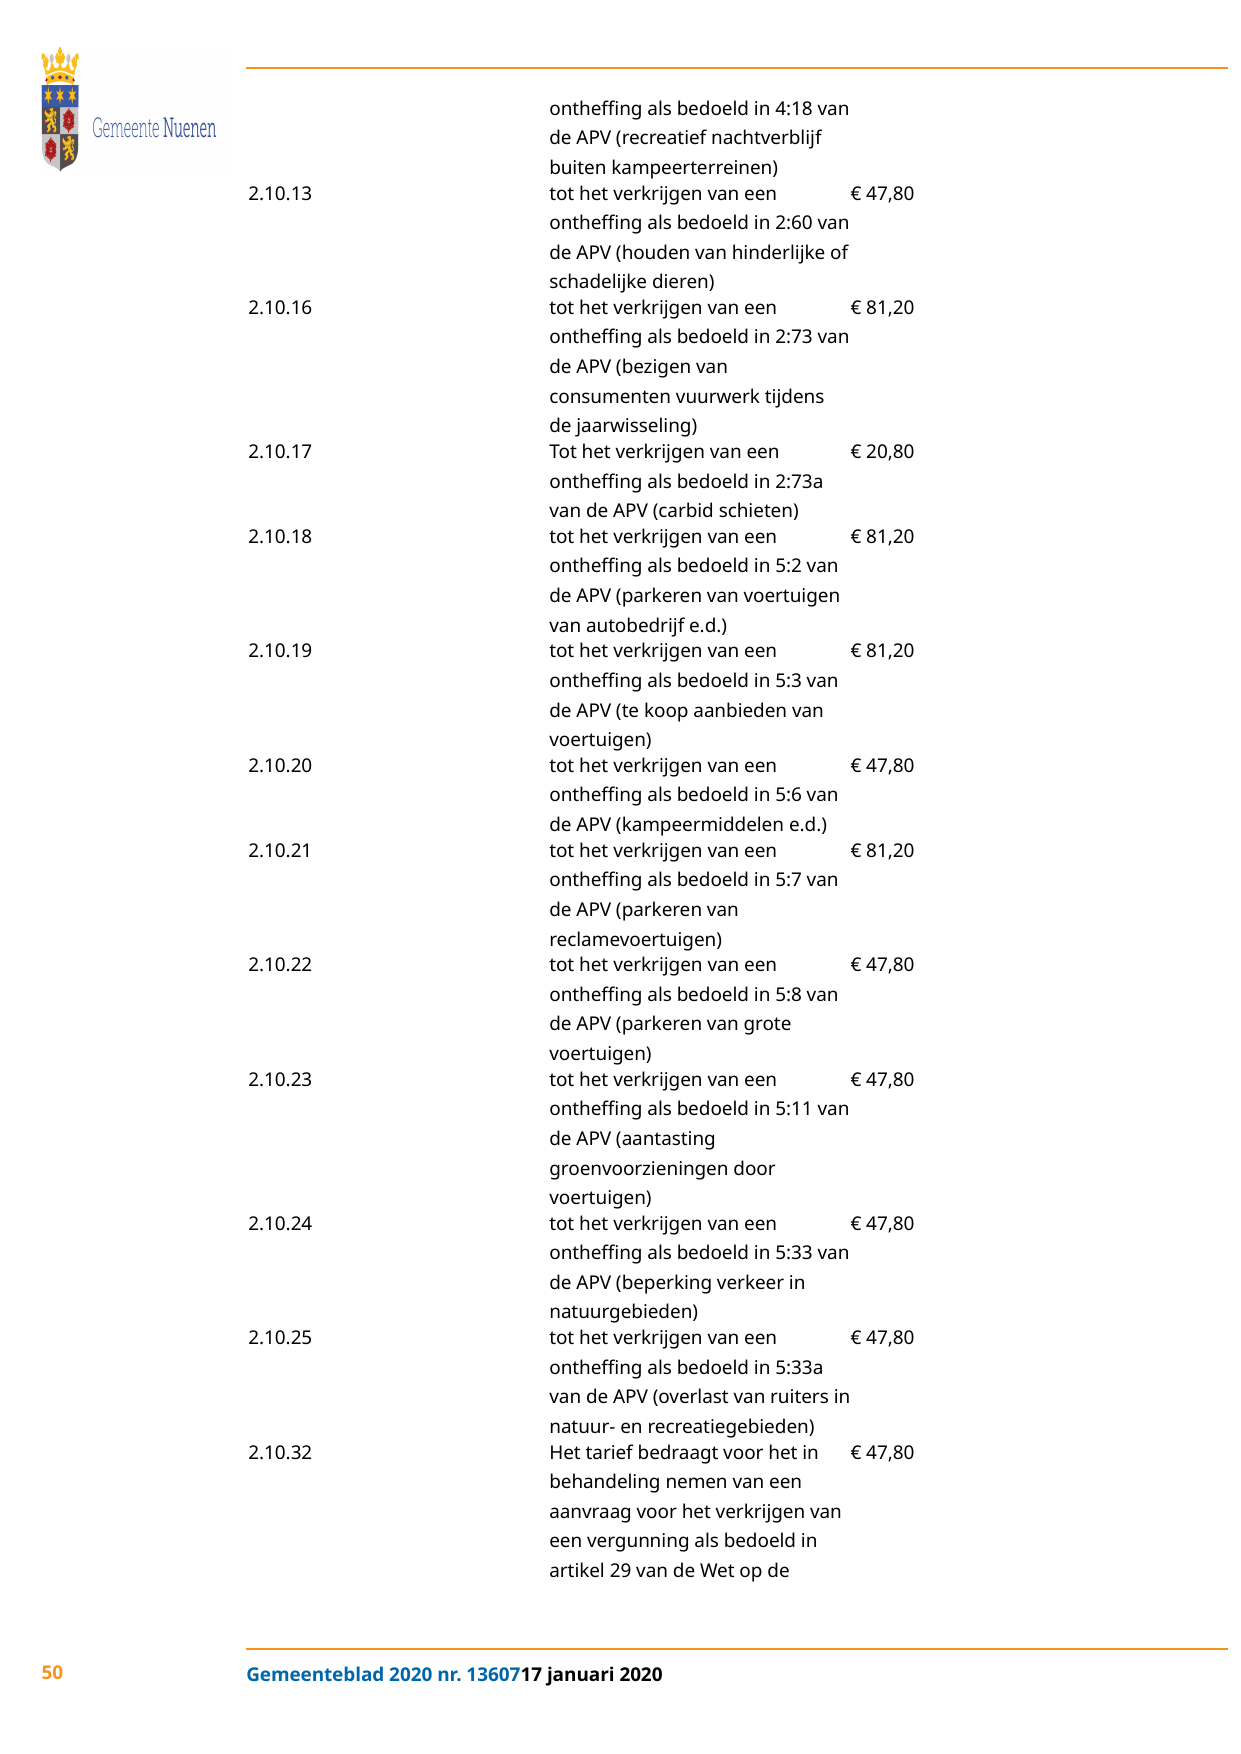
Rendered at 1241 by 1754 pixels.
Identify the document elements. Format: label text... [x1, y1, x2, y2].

table_cell 2.10.13 [248, 180, 549, 294]
table_cell 2.10.18 [248, 523, 549, 638]
table_cell Tot het verkrijgen van een ontheffing als bedoeld in 2:73a van de APV (carbid schieten) [549, 438, 850, 523]
table_cell [850, 95, 1152, 180]
table_cell tot het verkrijgen van een ontheffing als bedoeld in 5:2 van de APV (parkeren van voertuigen van autobedrijf e.d.) [549, 523, 850, 638]
table_cell € 47,80 [850, 1210, 1152, 1324]
table_cell 2.10.16 [248, 294, 549, 438]
picture [41, 47, 231, 172]
table_cell tot het verkrijgen van een ontheffing als bedoeld in 5:11 van de APV (aantasting groenvoorzieningen door voertuigen) [549, 1066, 850, 1210]
table_cell 2.10.23 [248, 1066, 549, 1210]
table_cell [248, 95, 549, 180]
table_cell € 47,80 [850, 1439, 1152, 1583]
table_cell Het tarief bedraagt voor het in behandeling nemen van een aanvraag voor het verkrijgen van een vergunning als bedoeld in artikel 29 van de Wet op de [549, 1439, 850, 1583]
table_cell 2.10.32 [248, 1439, 549, 1583]
table_cell € 47,80 [850, 752, 1152, 837]
table_cell 2.10.24 [248, 1210, 549, 1324]
table_cell tot het verkrijgen van een ontheffing als bedoeld in 5:8 van de APV (parkeren van grote voertuigen) [549, 951, 850, 1066]
table_cell € 47,80 [850, 951, 1152, 1066]
table_cell 2.10.20 [248, 752, 549, 837]
table_cell tot het verkrijgen van een ontheffing als bedoeld in 2:73 van de APV (bezigen van consumenten vuurwerk tijdens de jaarwisseling) [549, 294, 850, 438]
table_cell 2.10.19 [248, 638, 549, 752]
table_cell tot het verkrijgen van een ontheffing als bedoeld in 5:7 van de APV (parkeren van reclamevoertuigen) [549, 837, 850, 951]
table_cell € 81,20 [850, 638, 1152, 752]
table_cell € 47,80 [850, 1066, 1152, 1210]
table_cell tot het verkrijgen van een ontheffing als bedoeld in 5:6 van de APV (kampeermiddelen e.d.) [549, 752, 850, 837]
table_cell tot het verkrijgen van een ontheffing als bedoeld in 5:3 van de APV (te koop aanbieden van voertuigen) [549, 638, 850, 752]
table_cell 2.10.25 [248, 1325, 549, 1439]
table_cell € 20,80 [850, 438, 1152, 523]
table_cell tot het verkrijgen van een ontheffing als bedoeld in 2:60 van de APV (houden van hinderlijke of schadelijke dieren) [549, 180, 850, 294]
table_cell ontheffing als bedoeld in 4:18 van de APV (recreatief nachtverblijf buiten kampeerterreinen) [549, 95, 850, 180]
table_cell 2.10.17 [248, 438, 549, 523]
table_cell € 81,20 [850, 523, 1152, 638]
table_cell 2.10.22 [248, 951, 549, 1066]
table_cell € 81,20 [850, 837, 1152, 951]
table_cell tot het verkrijgen van een ontheffing als bedoeld in 5:33 van de APV (beperking verkeer in natuurgebieden) [549, 1210, 850, 1324]
table_cell € 81,20 [850, 294, 1152, 438]
table_cell tot het verkrijgen van een ontheffing als bedoeld in 5:33a van de APV (overlast van ruiters in natuur- en recreatiegebieden) [549, 1325, 850, 1439]
table_cell € 47,80 [850, 180, 1152, 294]
table_cell 2.10.21 [248, 837, 549, 951]
table_cell € 47,80 [850, 1325, 1152, 1439]
